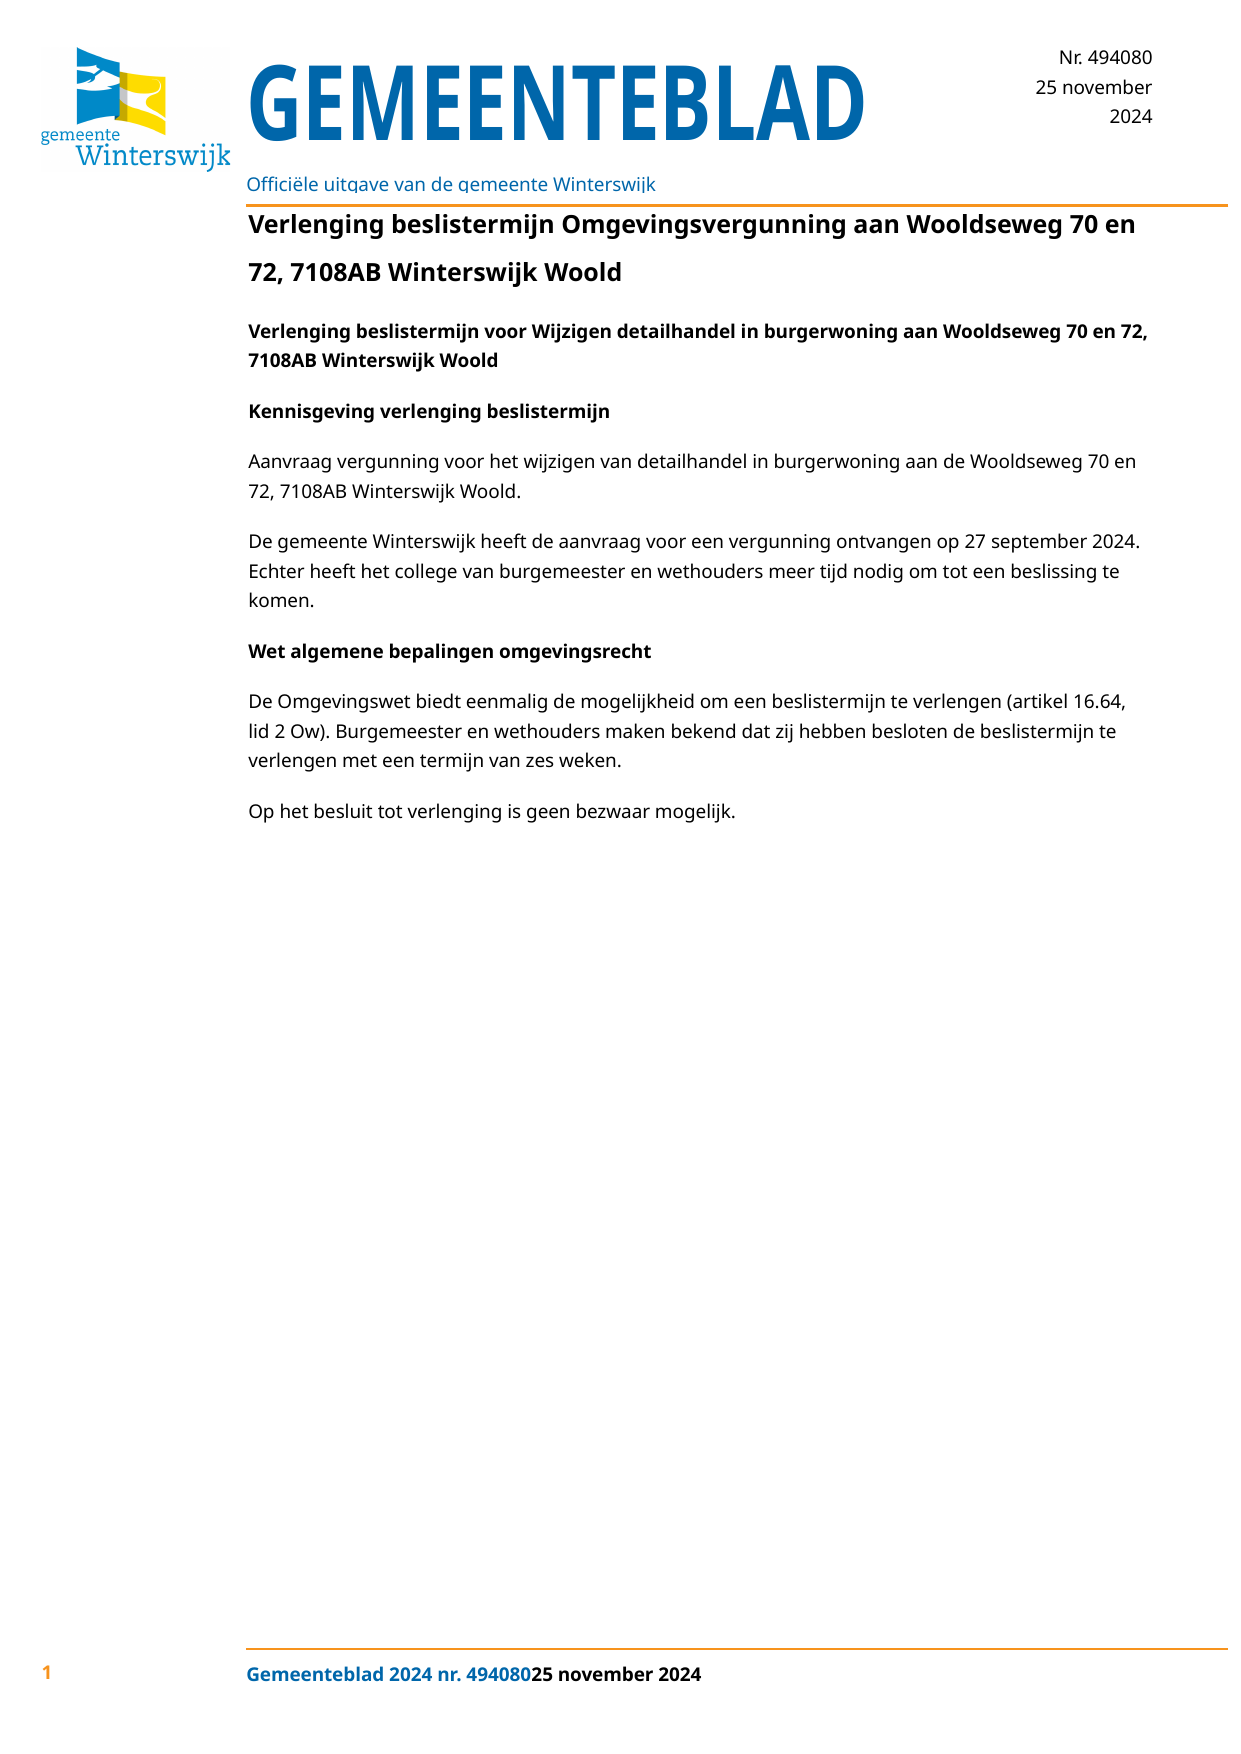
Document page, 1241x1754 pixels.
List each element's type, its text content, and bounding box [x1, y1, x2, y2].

text Verlenging beslistermijn Omgevingsvergunning aan Wooldseweg 70 en 72, 7108AB Winterswijk Woold [248, 207, 1152, 288]
picture [41, 47, 231, 172]
picture [225, 153, 231, 162]
text De gemeente Winterswijk heeft de aanvraag voor een vergunning ontvangen op 27 september 2024. Echter heeft het college van burgemeester en wethouders meer tijd nodig om tot een beslissing te komen. [248, 528, 1152, 613]
text Op het besluit tot verlenging is geen bezwaar mogelijk. [248, 798, 1152, 824]
text Wet algemene bepalingen omgevingsrecht [248, 638, 1152, 664]
text Verlenging beslistermijn voor Wijzigen detailhandel in burgerwoning aan Wooldseweg 70 en 72, 7108AB Winterswijk Woold [248, 318, 1152, 373]
text De Omgevingswet biedt eenmalig de mogelijkheid om een beslistermijn te verlengen (artikel 16.64, lid 2 Ow). Burgemeester en wethouders maken bekend dat zij hebben besloten de beslistermijn te verlengen met een termijn van zes weken. [248, 688, 1152, 773]
text Kennisgeving verlenging beslistermijn [248, 398, 1152, 424]
text Aanvraag vergunning voor het wijzigen van detailhandel in burgerwoning aan de Wooldseweg 70 en 72, 7108AB Winterswijk Woold. [248, 448, 1152, 504]
